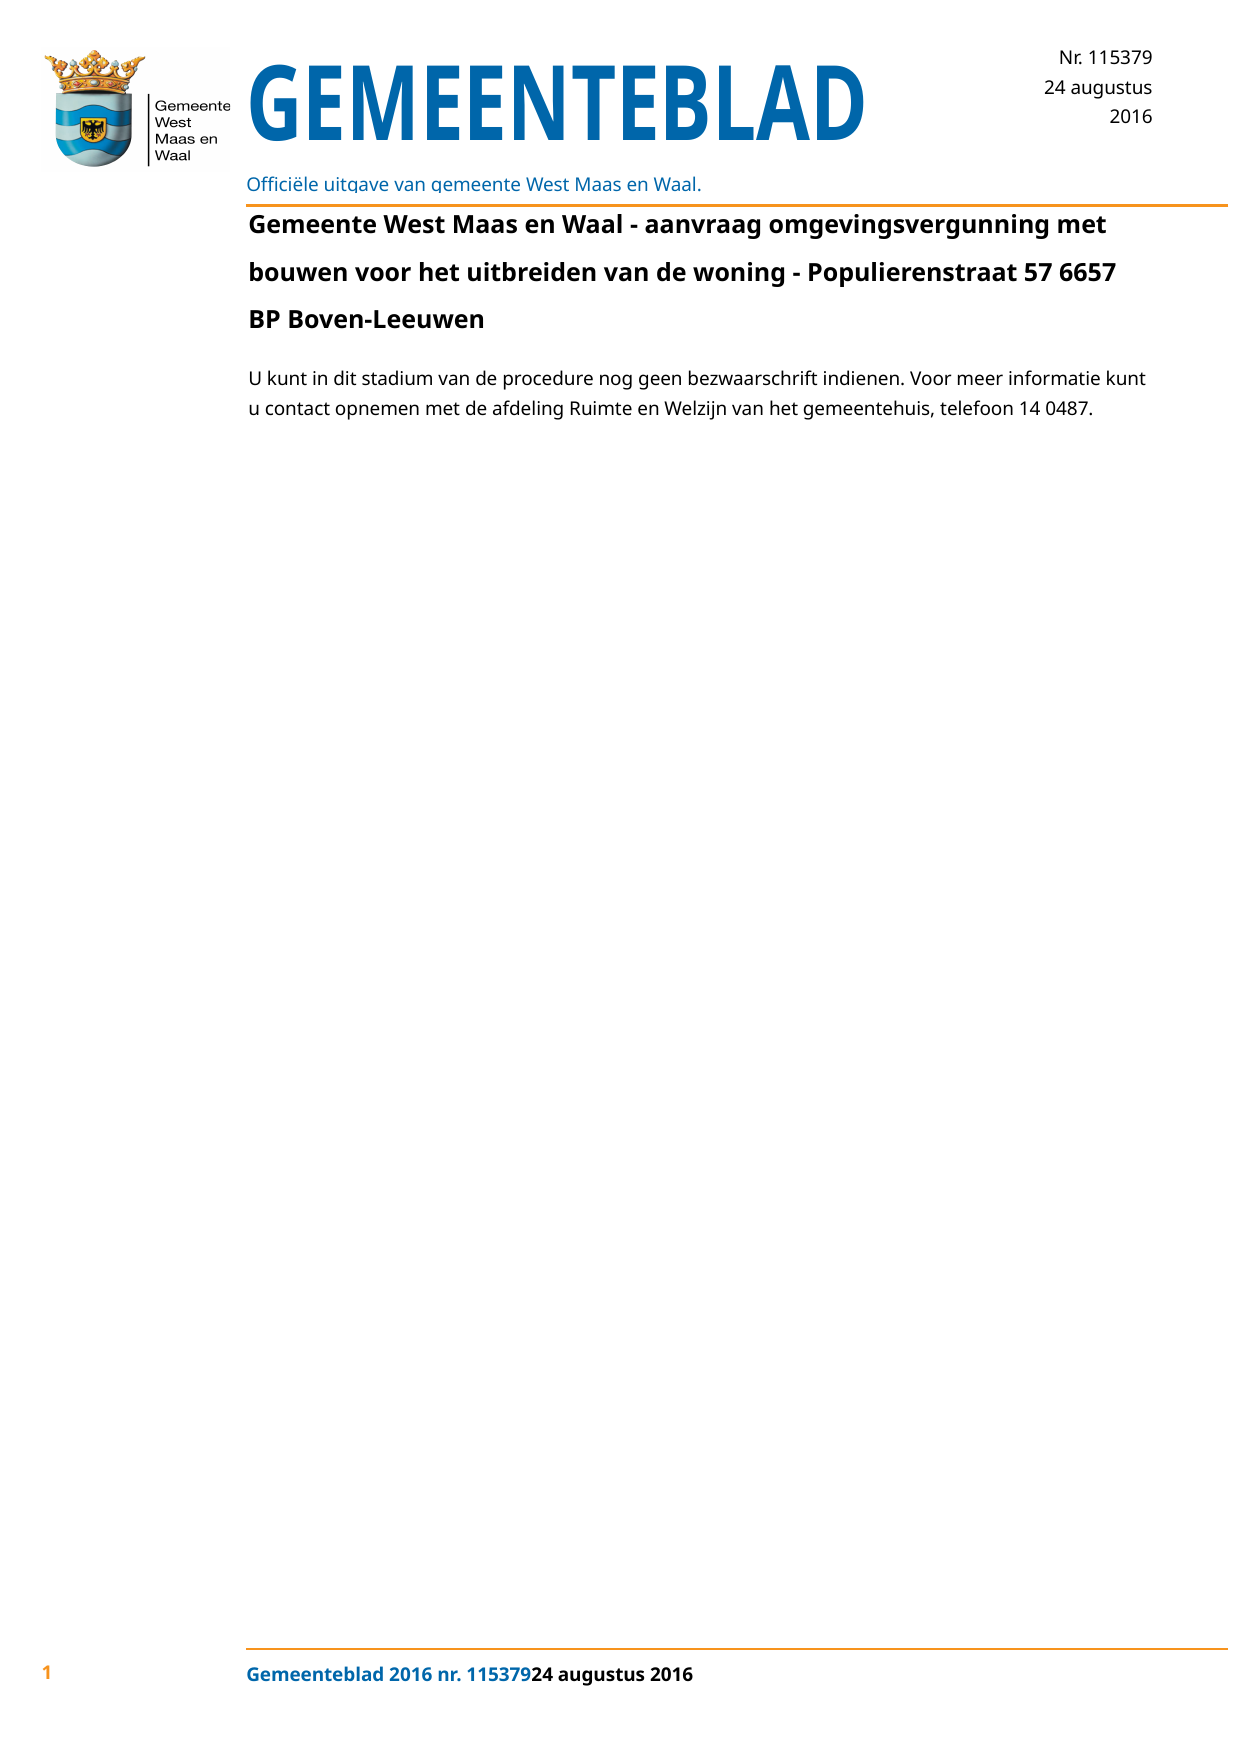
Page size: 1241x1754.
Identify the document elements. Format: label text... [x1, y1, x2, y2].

picture [41, 47, 231, 172]
text U kunt in dit stadium van de procedure nog geen bezwaarschrift indienen. Voor meer informatie kunt u contact opnemen met de afdeling Ruimte en Welzijn van het gemeentehuis, telefoon 14 0487. [248, 366, 1152, 421]
text Gemeente West Maas en Waal - aanvraag omgevingsvergunning met bouwen voor het uitbreiden van de woning - Populierenstraat 57 6657 BP Boven-Leeuwen [248, 207, 1152, 336]
